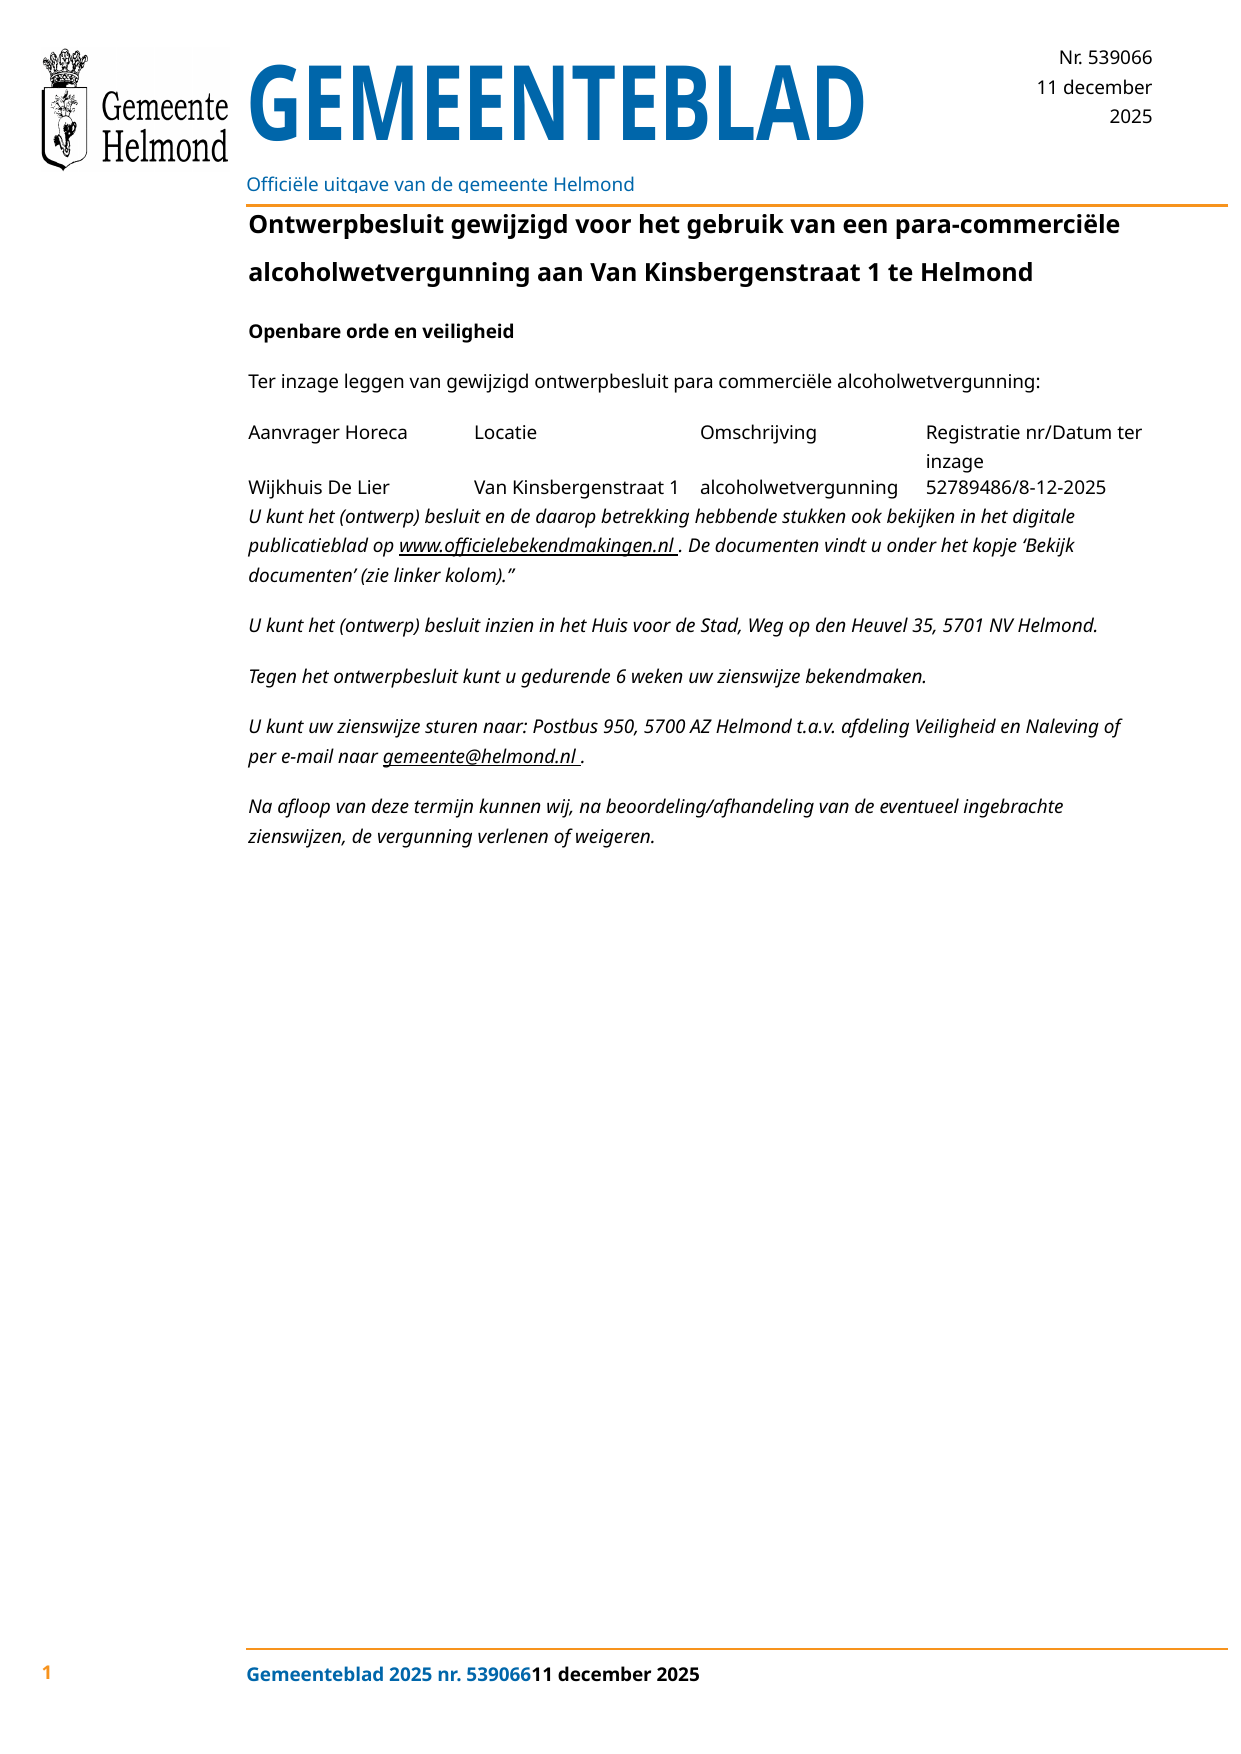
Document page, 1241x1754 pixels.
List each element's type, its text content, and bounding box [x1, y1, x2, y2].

table_header Locatie [474, 419, 700, 474]
text U kunt uw zienswijze sturen naar: Postbus 950, 5700 AZ Helmond t.a.v. afdeling Veiligheid en Naleving of per e-mail naar gemeente@helmond.nl . [248, 713, 1152, 769]
text Ontwerpbesluit gewijzigd voor het gebruik van een para-commerciële alcoholwetvergunning aan Van Kinsbergenstraat 1 te Helmond [248, 207, 1152, 288]
table_cell Wijkhuis De Lier [248, 474, 474, 500]
table_header Registratie nr/Datum ter inzage [926, 419, 1152, 474]
text Tegen het ontwerpbesluit kunt u gedurende 6 weken uw zienswijze bekendmaken. [248, 663, 1152, 689]
table_cell 52789486/8-12-2025 [926, 474, 1152, 500]
text Na afloop van deze termijn kunnen wij, na beoordeling/afhandeling van de eventueel ingebrachte zienswijzen, de vergunning verlenen of weigeren. [248, 793, 1152, 849]
table_cell alcoholwetvergunning [700, 474, 926, 500]
text Openbare orde en veiligheid [248, 318, 1152, 344]
table_header Aanvrager Horeca [248, 419, 474, 474]
text U kunt het (ontwerp) besluit inzien in het Huis voor de Stad, Weg op den Heuvel 35, 5701 NV Helmond. [248, 613, 1152, 638]
picture [41, 47, 231, 172]
table_header Omschrijving [700, 419, 926, 474]
text U kunt het (ontwerp) besluit en de daarop betrekking hebbende stukken ook bekijken in het digitale publicatieblad op www.officielebekendmakingen.nl . De documenten vindt u onder het kopje ‘Bekijk documenten’ (zie linker kolom).” [248, 503, 1152, 588]
text Ter inzage leggen van gewijzigd ontwerpbesluit para commerciële alcoholwetvergunning: [248, 368, 1152, 394]
table_cell Van Kinsbergenstraat 1 [474, 474, 700, 500]
